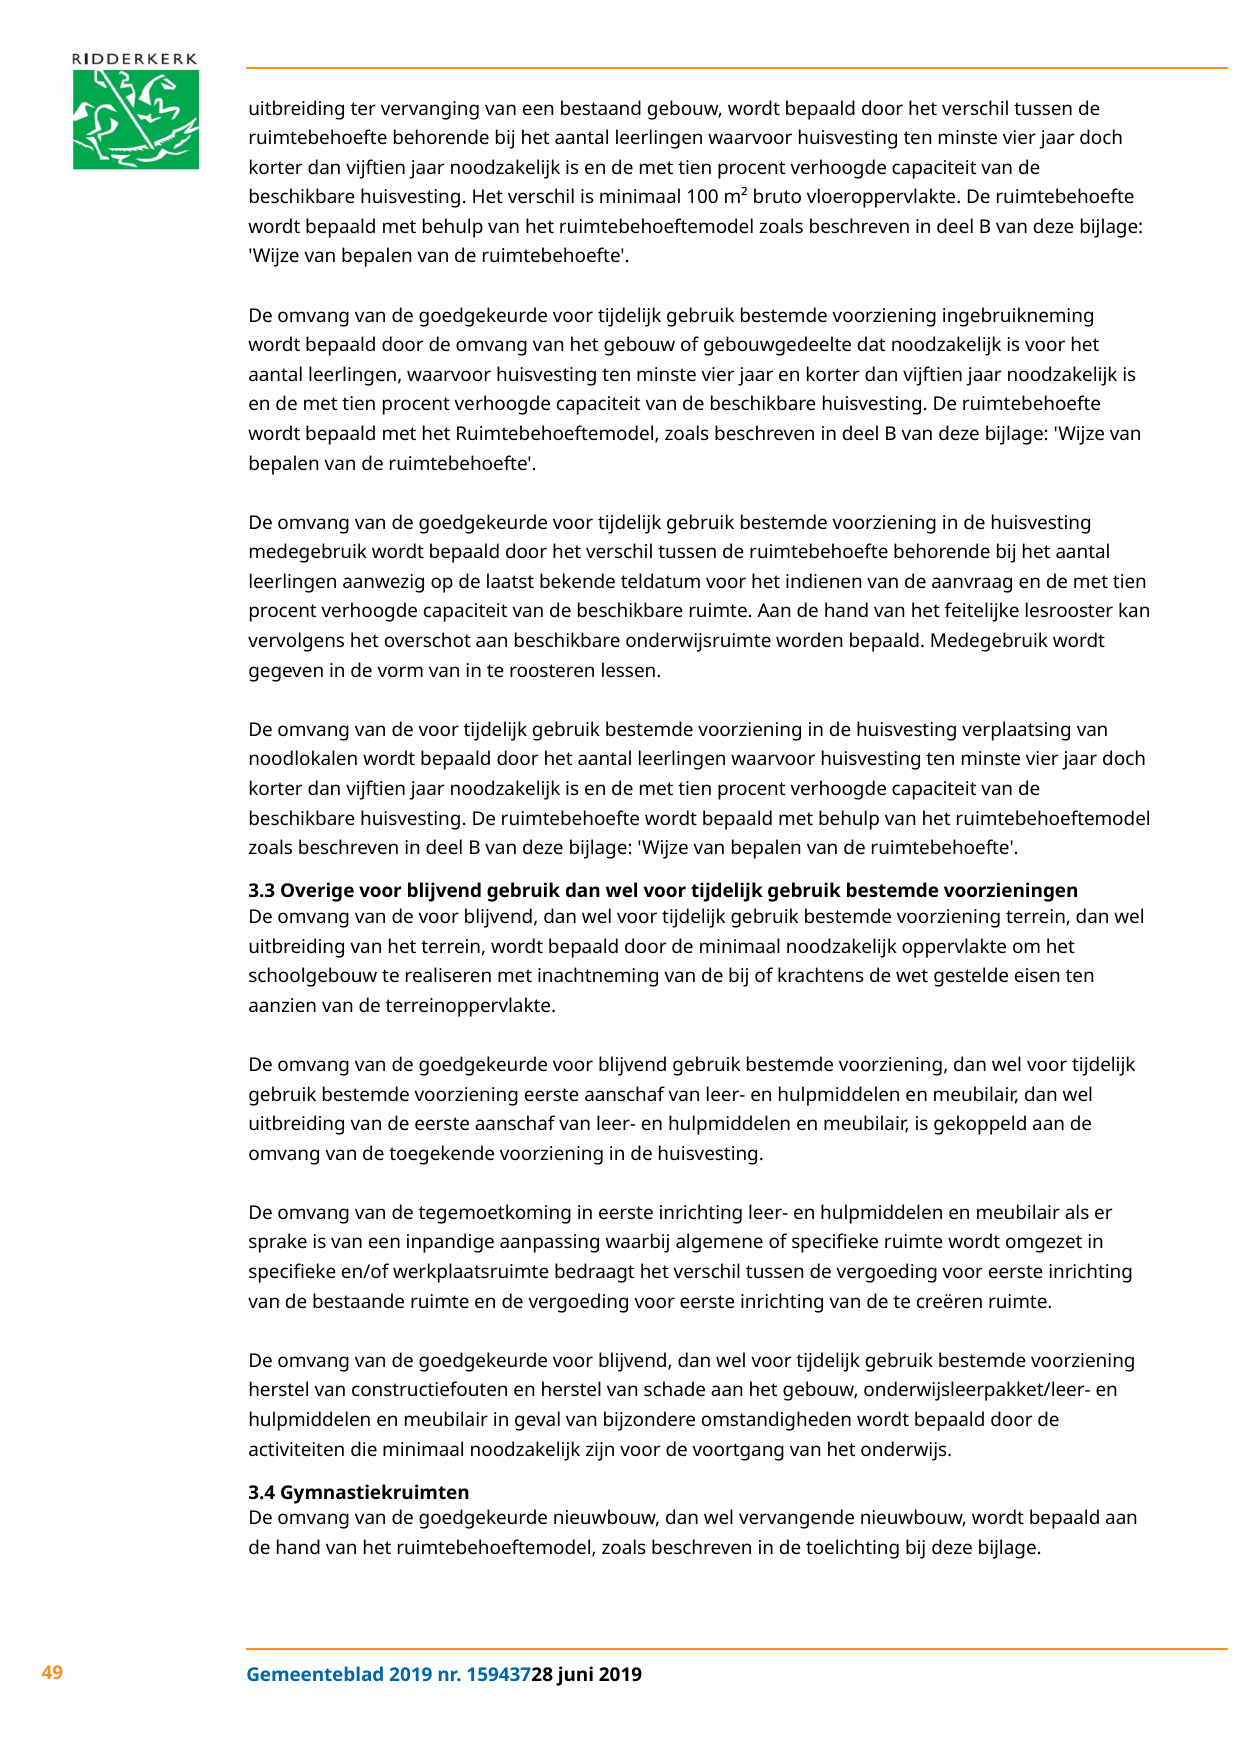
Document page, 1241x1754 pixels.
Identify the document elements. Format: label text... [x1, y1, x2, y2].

text De omvang van de goedgekeurde voor blijvend gebruik bestemde voorziening, dan wel voor tijdelijk gebruik bestemde voorziening eerste aanschaf van leer- en hulpmiddelen en meubilair, dan wel uitbreiding van de eerste aanschaf van leer- en hulpmiddelen en meubilair, is gekoppeld aan de omvang van de toegekende voorziening in de huisvesting. [248, 1051, 1152, 1166]
text De omvang van de goedgekeurde voor blijvend, dan wel voor tijdelijk gebruik bestemde voorziening herstel van constructiefouten en herstel van schade aan het gebouw, onderwijsleerpakket/leer- en hulpmiddelen en meubilair in geval van bijzondere omstandigheden wordt bepaald door de activiteiten die minimaal noodzakelijk zijn voor de voortgang van het onderwijs. [248, 1347, 1152, 1461]
text De omvang van de goedgekeurde nieuwbouw, dan wel vervangende nieuwbouw, wordt bepaald aan de hand van het ruimtebehoeftemodel, zoals beschreven in de toelichting bij deze bijlage. [248, 1504, 1152, 1560]
text De omvang van de voor tijdelijk gebruik bestemde voorziening in de huisvesting verplaatsing van noodlokalen wordt bepaald door het aantal leerlingen waarvoor huisvesting ten minste vier jaar doch korter dan vijftien jaar noodzakelijk is en de met tien procent verhoogde capaciteit van de beschikbare huisvesting. De ruimtebehoefte wordt bepaald met behulp van het ruimtebehoeftemodel zoals beschreven in deel B van deze bijlage: 'Wijze van bepalen van de ruimtebehoefte'. [248, 716, 1152, 860]
text uitbreiding ter vervanging van een bestaand gebouw, wordt bepaald door het verschil tussen de ruimtebehoefte behorende bij het aantal leerlingen waarvoor huisvesting ten minste vier jaar doch korter dan vijftien jaar noodzakelijk is en de met tien procent verhoogde capaciteit van de beschikbare huisvesting. Het verschil is minimaal 100 m² bruto vloeroppervlakte. De ruimtebehoefte wordt bepaald met behulp van het ruimtebehoeftemodel zoals beschreven in deel B van deze bijlage: 'Wijze van bepalen van de ruimtebehoefte'. [248, 95, 1152, 268]
text De omvang van de voor blijvend, dan wel voor tijdelijk gebruik bestemde voorziening terrein, dan wel uitbreiding van het terrein, wordt bepaald door de minimaal noodzakelijk oppervlakte om het schoolgebouw te realiseren met inachtneming van de bij of krachtens de wet gestelde eisen ten aanzien van de terreinoppervlakte. [248, 903, 1152, 1018]
picture [41, 47, 231, 172]
text 3.4 Gymnastiekruimten [248, 1479, 1152, 1504]
text De omvang van de goedgekeurde voor tijdelijk gebruik bestemde voorziening in de huisvesting medegebruik wordt bepaald door het verschil tussen de ruimtebehoefte behorende bij het aantal leerlingen aanwezig op de laatst bekende teldatum voor het indienen van de aanvraag en de met tien procent verhoogde capaciteit van de beschikbare ruimte. Aan de hand van het feitelijke lesrooster kan vervolgens het overschot aan beschikbare onderwijsruimte worden bepaald. Medegebruik wordt gegeven in de vorm van in te roosteren lessen. [248, 509, 1152, 683]
text 3.3 Overige voor blijvend gebruik dan wel voor tijdelijk gebruik bestemde voorzieningen [248, 877, 1152, 903]
text De omvang van de tegemoetkoming in eerste inrichting leer- en hulpmiddelen en meubilair als er sprake is van een inpandige aanpassing waarbij algemene of specifieke ruimte wordt omgezet in specifieke en/of werkplaatsruimte bedraagt het verschil tussen de vergoeding voor eerste inrichting van de bestaande ruimte en de vergoeding voor eerste inrichting van de te creëren ruimte. [248, 1199, 1152, 1313]
text De omvang van de goedgekeurde voor tijdelijk gebruik bestemde voorziening ingebruikneming wordt bepaald door de omvang van het gebouw of gebouwgedeelte dat noodzakelijk is voor het aantal leerlingen, waarvoor huisvesting ten minste vier jaar en korter dan vijftien jaar noodzakelijk is en de met tien procent verhoogde capaciteit van de beschikbare huisvesting. De ruimtebehoefte wordt bepaald met het Ruimtebehoeftemodel, zoals beschreven in deel B van deze bijlage: 'Wijze van bepalen van de ruimtebehoefte'. [248, 302, 1152, 476]
